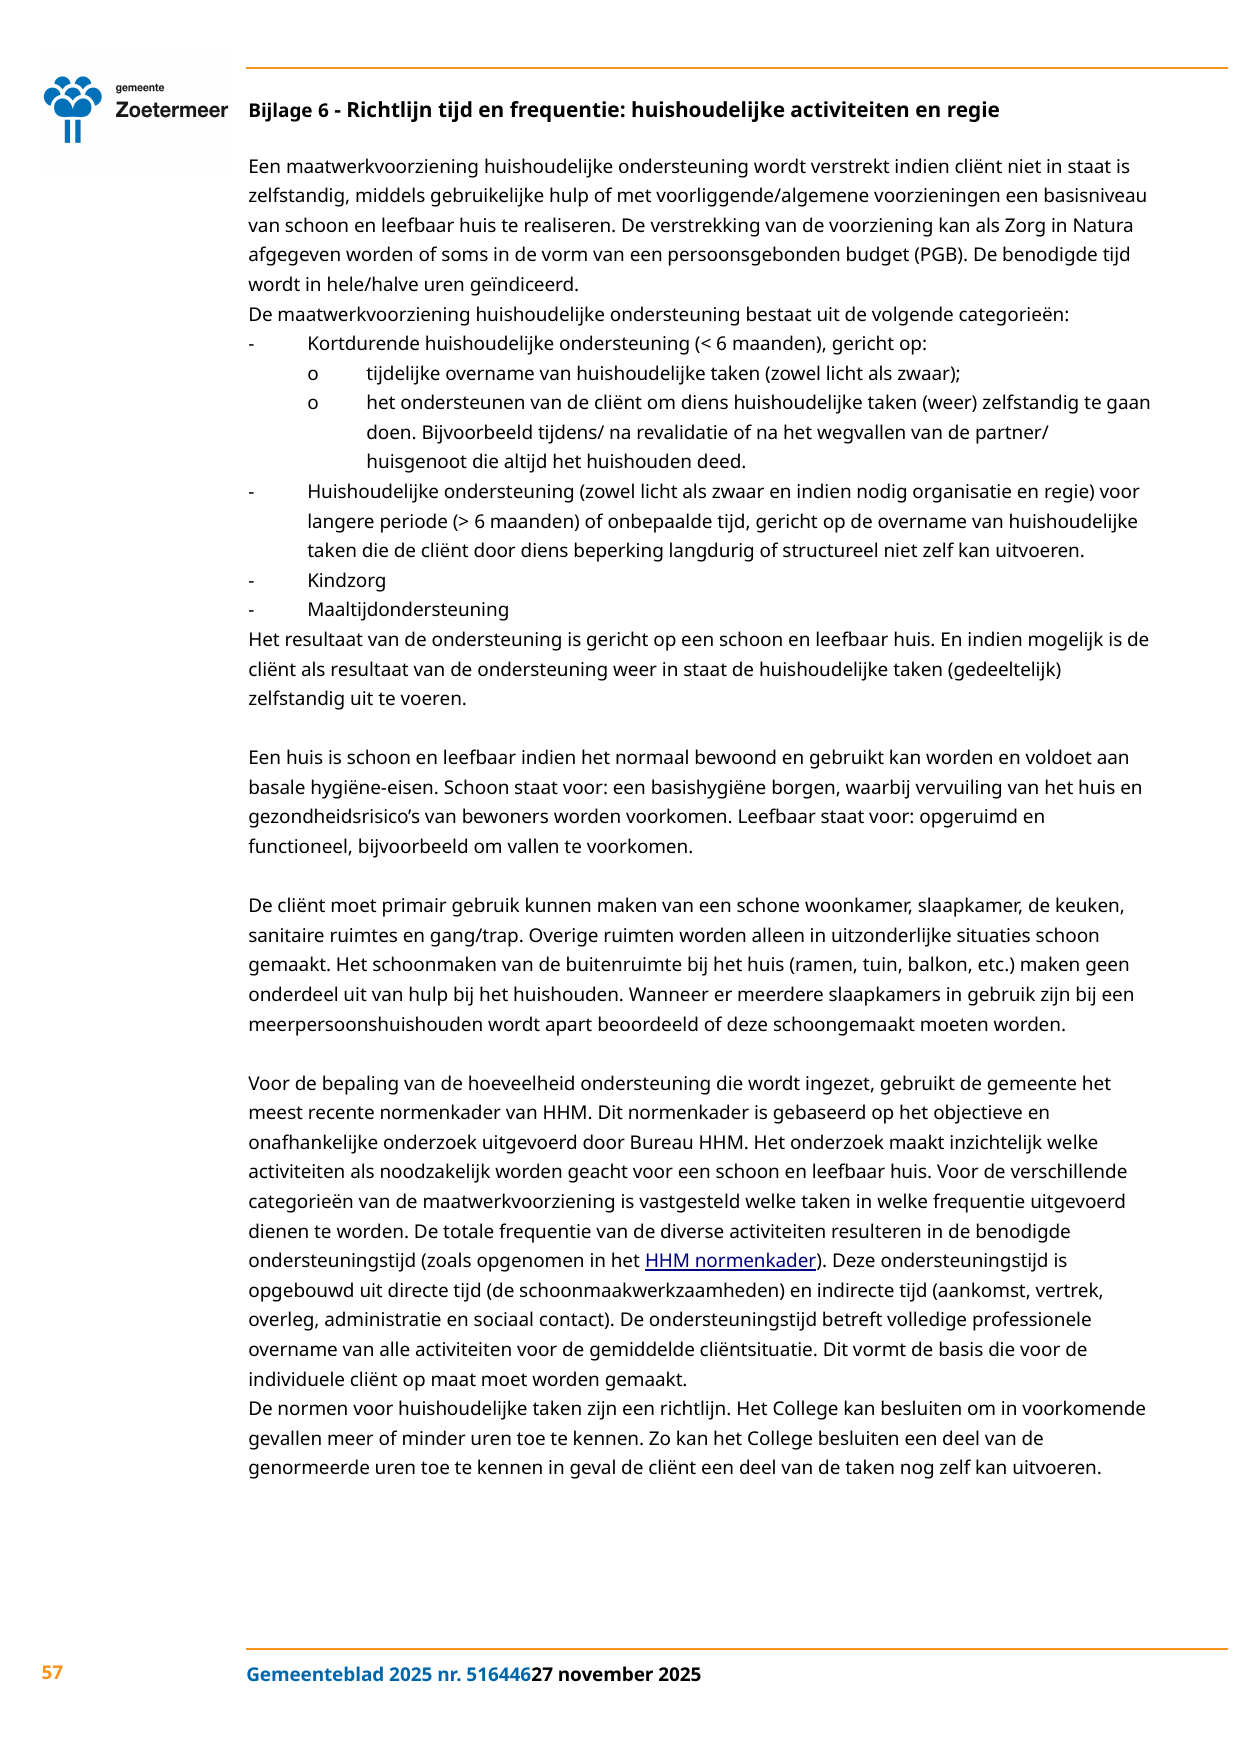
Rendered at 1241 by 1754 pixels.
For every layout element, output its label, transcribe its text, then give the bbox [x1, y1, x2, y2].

text De normen voor huishoudelijke taken zijn een richtlijn. Het College kan besluiten om in voorkomende gevallen meer of minder uren toe te kennen. Zo kan het College besluiten een deel van de genormeerde uren toe te kennen in geval de cliënt een deel van de taken nog zelf kan uitvoeren. [248, 1395, 1152, 1480]
text De cliënt moet primair gebruik kunnen maken van een schone woonkamer, slaapkamer, de keuken, sanitaire ruimtes en gang/trap. Overige ruimten worden alleen in uitzonderlijke situaties schoon gemaakt. Het schoonmaken van de buitenruimte bij het huis (ramen, tuin, balkon, etc.) maken geen onderdeel uit van hulp bij het huishouden. Wanneer er meerdere slaapkamers in gebruik zijn bij een meerpersoonshuishouden wordt apart beoordeeld of deze schoongemaakt moeten worden. [248, 892, 1152, 1037]
text Een huis is schoon en leefbaar indien het normaal bewoond en gebruikt kan worden en voldoet aan basale hygiëne-eisen. Schoon staat voor: een basishygiëne borgen, waarbij vervuiling van het huis en gezondheidsrisico’s van bewoners worden voorkomen. Leefbaar staat voor: opgeruimd en functioneel, bijvoorbeeld om vallen te voorkomen. [248, 744, 1152, 859]
list tijdelijke overname van huishoudelijke taken (zowel licht als zwaar); [307, 360, 1152, 386]
list Kindzorg [248, 567, 1152, 593]
list Kortdurende huishoudelijke ondersteuning (< 6 maanden), gericht op: [248, 330, 1152, 356]
text Bijlage 6 - Richtlijn tijd en frequentie: huishoudelijke activiteiten en regie [248, 95, 1152, 123]
text Een maatwerkvoorziening huishoudelijke ondersteuning wordt verstrekt indien cliënt niet in staat is zelfstandig, middels gebruikelijke hulp of met voorliggende/algemene voorzieningen een basisniveau van schoon en leefbaar huis te realiseren. De verstrekking van de voorziening kan als Zorg in Natura afgegeven worden of soms in de vorm van een persoonsgebonden budget (PGB). De benodigde tijd wordt in hele/halve uren geïndiceerd. [248, 153, 1152, 297]
list het ondersteunen van de cliënt om diens huishoudelijke taken (weer) zelfstandig te gaan doen. Bijvoorbeeld tijdens/ na revalidatie of na het wegvallen van de partner/ huisgenoot die altijd het huishouden deed. [307, 389, 1152, 474]
text Voor de bepaling van de hoeveelheid ondersteuning die wordt ingezet, gebruikt de gemeente het meest recente normenkader van HHM. Dit normenkader is gebaseerd op het objectieve en onafhankelijke onderzoek uitgevoerd door Bureau HHM. Het onderzoek maakt inzichtelijk welke activiteiten als noodzakelijk worden geacht voor een schoon en leefbaar huis. Voor de verschillende categorieën van de maatwerkvoorziening is vastgesteld welke taken in welke frequentie uitgevoerd dienen te worden. De totale frequentie van de diverse activiteiten resulteren in de benodigde ondersteuningstijd (zoals opgenomen in het HHM normenkader). Deze ondersteuningstijd is opgebouwd uit directe tijd (de schoonmaakwerkzaamheden) en indirecte tijd (aankomst, vertrek, overleg, administratie en sociaal contact). De ondersteuningstijd betreft volledige professionele overname van alle activiteiten voor de gemiddelde cliëntsituatie. Dit vormt de basis die voor de individuele cliënt op maat moet worden gemaakt. [248, 1070, 1152, 1392]
text Het resultaat van de ondersteuning is gericht op een schoon en leefbaar huis. En indien mogelijk is de cliënt als resultaat van de ondersteuning weer in staat de huishoudelijke taken (gedeeltelijk) zelfstandig uit te voeren. [248, 626, 1152, 711]
picture [41, 47, 231, 172]
text De maatwerkvoorziening huishoudelijke ondersteuning bestaat uit de volgende categorieën: [248, 301, 1152, 327]
list Maaltijdondersteuning [248, 597, 1152, 622]
list Huishoudelijke ondersteuning (zowel licht als zwaar en indien nodig organisatie en regie) voor langere periode (> 6 maanden) of onbepaalde tijd, gericht op de overname van huishoudelijke taken die de cliënt door diens beperking langdurig of structureel niet zelf kan uitvoeren. [248, 478, 1152, 563]
